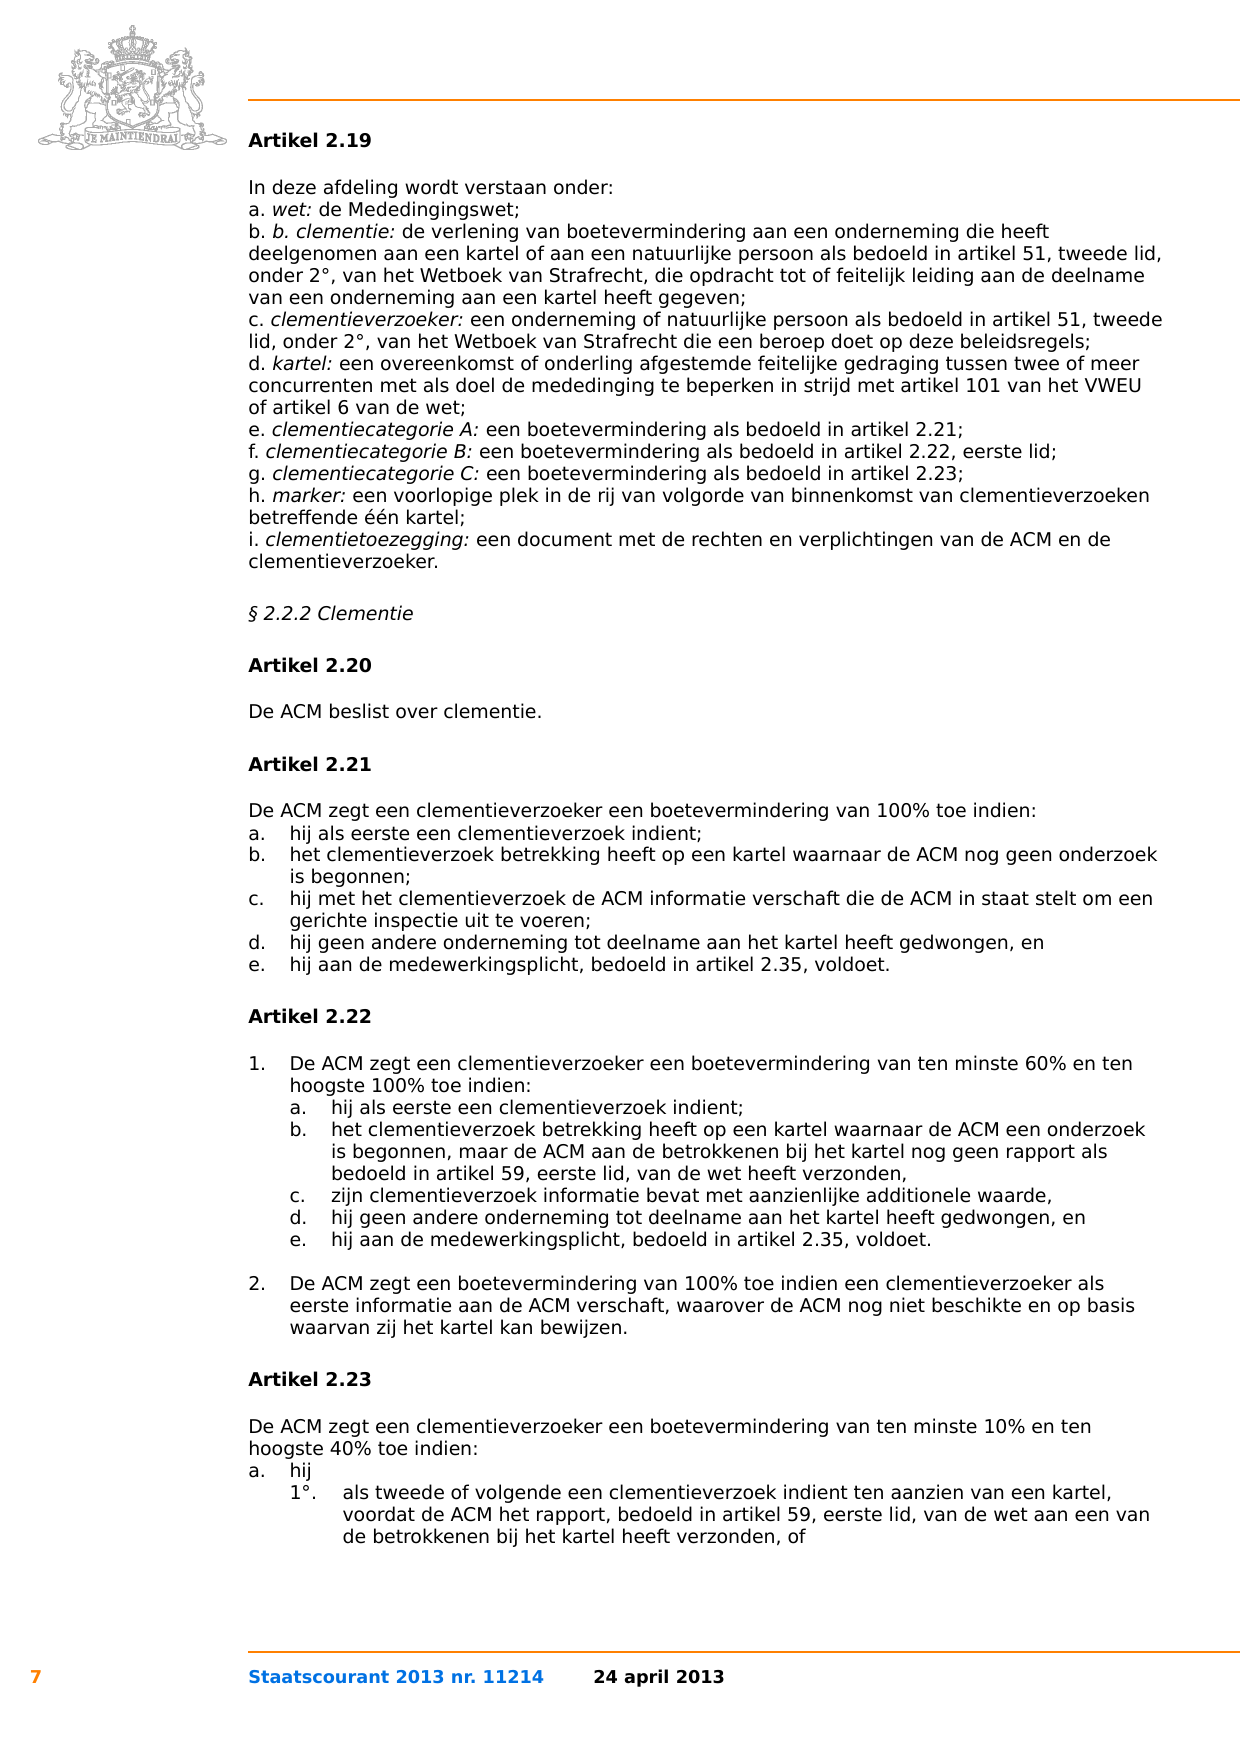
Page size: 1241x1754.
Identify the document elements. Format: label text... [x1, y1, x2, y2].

subtitle Artikel 2.23 [248, 1369, 1163, 1391]
picture [38, 25, 227, 150]
text b. b. clementie: de verlening van boetevermindering aan een onderneming die heeft deelgenomen aan een kartel of aan een natuurlijke persoon als bedoeld in artikel 51, tweede lid, onder 2°, van het Wetboek van Strafrecht, die opdracht tot of feitelijk leiding aan de deelname van een onderneming aan een kartel heeft gegeven; [248, 221, 1163, 309]
text In deze afdeling wordt verstaan onder: [248, 177, 1163, 199]
text c. clementieverzoeker: een onderneming of natuurlijke persoon als bedoeld in artikel 51, tweede lid, onder 2°, van het Wetboek van Strafrecht die een beroep doet op deze beleidsregels; [248, 309, 1163, 353]
text d. hij geen andere onderneming tot deelname aan het kartel heeft gedwongen, en [248, 932, 1163, 954]
subtitle Artikel 2.19 [248, 130, 1163, 152]
text 1°. als tweede of volgende een clementieverzoek indient ten aanzien van een kartel, voordat de ACM het rapport, bedoeld in artikel 59, eerste lid, van de wet aan een van de betrokkenen bij het kartel heeft verzonden, of [289, 1482, 1163, 1548]
text f. clementiecategorie B: een boetevermindering als bedoeld in artikel 2.22, eerste lid; [248, 441, 1163, 463]
text a. hij als eerste een clementieverzoek indient; [289, 1097, 1163, 1119]
text 1. De ACM zegt een clementieverzoeker een boetevermindering van ten minste 60% en ten hoogste 100% toe indien: [248, 1053, 1163, 1097]
subtitle § 2.2.2 Clementie [248, 602, 1163, 624]
text b. het clementieverzoek betrekking heeft op een kartel waarnaar de ACM een onderzoek is begonnen, maar de ACM aan de betrokkenen bij het kartel nog geen rapport als bedoeld in artikel 59, eerste lid, van de wet heeft verzonden, [289, 1119, 1163, 1185]
text d. hij geen andere onderneming tot deelname aan het kartel heeft gedwongen, en [289, 1207, 1163, 1229]
text De ACM zegt een clementieverzoeker een boetevermindering van 100% toe indien: [248, 800, 1163, 822]
text e. hij aan de medewerkingsplicht, bedoeld in artikel 2.35, voldoet. [289, 1229, 1163, 1251]
text De ACM beslist over clementie. [248, 701, 1163, 723]
text c. hij met het clementieverzoek de ACM informatie verschaft die de ACM in staat stelt om een gerichte inspectie uit te voeren; [248, 888, 1163, 932]
text b. het clementieverzoek betrekking heeft op een kartel waarnaar de ACM nog geen onderzoek is begonnen; [248, 844, 1163, 888]
subtitle Artikel 2.21 [248, 753, 1163, 775]
text g. clementiecategorie C: een boetevermindering als bedoeld in artikel 2.23; [248, 463, 1163, 484]
subtitle Artikel 2.20 [248, 654, 1163, 676]
text e. clementiecategorie A: een boetevermindering als bedoeld in artikel 2.21; [248, 419, 1163, 441]
text e. hij aan de medewerkingsplicht, bedoeld in artikel 2.35, voldoet. [248, 954, 1163, 976]
text a. hij als eerste een clementieverzoek indient; [248, 822, 1163, 844]
text c. zijn clementieverzoek informatie bevat met aanzienlijke additionele waarde, [289, 1185, 1163, 1207]
text a. wet: de Mededingingswet; [248, 199, 1163, 221]
text De ACM zegt een clementieverzoeker een boetevermindering van ten minste 10% en ten hoogste 40% toe indien: [248, 1416, 1163, 1460]
text 2. De ACM zegt een boetevermindering van 100% toe indien een clementieverzoeker als eerste informatie aan de ACM verschaft, waarover de ACM nog niet beschikte en op basis waarvan zij het kartel kan bewijzen. [248, 1273, 1163, 1339]
text d. kartel: een overeenkomst of onderling afgestemde feitelijke gedraging tussen twee of meer concurrenten met als doel de mededinging te beperken in strijd met artikel 101 van het VWEU of artikel 6 van de wet; [248, 353, 1163, 419]
text h. marker: een voorlopige plek in de rij van volgorde van binnenkomst van clementieverzoeken betreffende één kartel; [248, 484, 1163, 528]
subtitle Artikel 2.22 [248, 1006, 1163, 1028]
text a. hij [248, 1460, 1163, 1482]
text i. clementietoezegging: een document met de rechten en verplichtingen van de ACM en de clementieverzoeker. [248, 528, 1163, 572]
